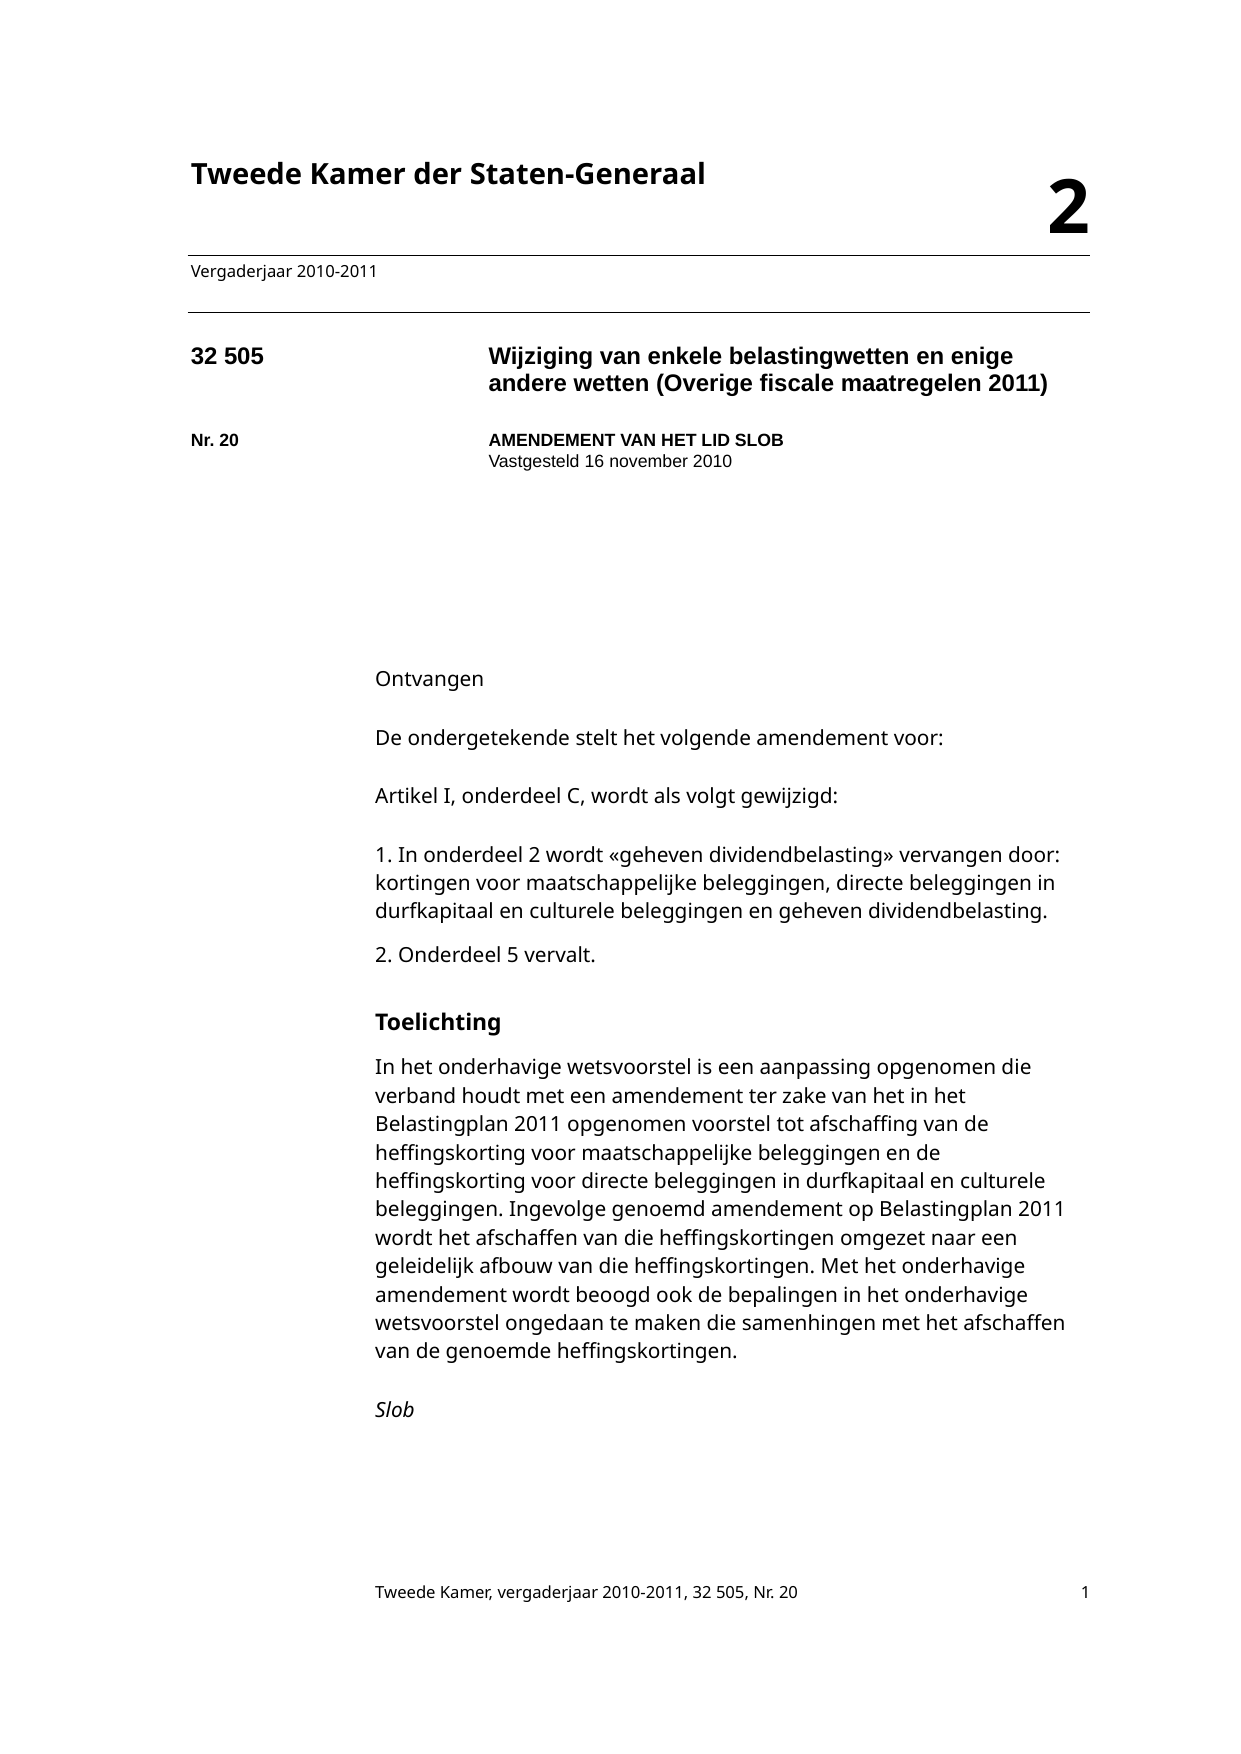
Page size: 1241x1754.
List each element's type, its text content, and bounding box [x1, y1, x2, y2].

table_cell 32 505 [188, 339, 485, 427]
table_cell [188, 313, 485, 339]
text 2. Onderdeel 5 vervalt. [375, 940, 1090, 968]
table_header 2 [910, 150, 1090, 255]
table_header Tweede Kamer der Staten-Generaal [188, 150, 909, 255]
table_cell [485, 256, 1090, 312]
table_cell AMENDEMENT VAN HET LID SLOB Vastgesteld 16 november 2010 [485, 427, 1090, 546]
text In het onderhavige wetsvoorstel is een aanpassing opgenomen die verband houdt met een amendement ter zake van het in het Belastingplan 2011 opgenomen voorstel tot afschaffing van de heffingskorting voor maatschappelijke beleggingen en de heffingskorting voor directe beleggingen in durfkapitaal en culturele beleggingen. Ingevolge genoemd amendement op Belastingplan 2011 wordt het afschaffen van die heffingskortingen omgezet naar een geleidelijk afbouw van die heffingskortingen. Met het onderhavige amendement wordt beoogd ook de bepalingen in het onderhavige wetsvoorstel ongedaan te maken die samenhingen met het afschaffen van de genoemde heffingskortingen. [375, 1052, 1090, 1365]
table_cell [485, 313, 1090, 339]
subtitle Toelichting [375, 1006, 1090, 1037]
table_cell Vergaderjaar 2010-2011 [188, 256, 485, 312]
text Artikel I, onderdeel C, wordt als volgt gewijzigd: [375, 781, 1090, 810]
table_cell Wijziging van enkele belastingwetten en enige andere wetten (Overige fiscale maatregelen 2011) [485, 339, 1090, 427]
text De ondergetekende stelt het volgende amendement voor: [375, 723, 1090, 751]
table_cell Nr. 20 [188, 427, 485, 546]
text Ontvangen [375, 664, 1090, 693]
text 1. In onderdeel 2 wordt «geheven dividendbelasting» vervangen door: kortingen voor maatschappelijke beleggingen, directe beleggingen in durfkapitaal en culturele beleggingen en geheven dividendbelasting. [375, 840, 1090, 925]
text Slob [375, 1395, 1090, 1423]
